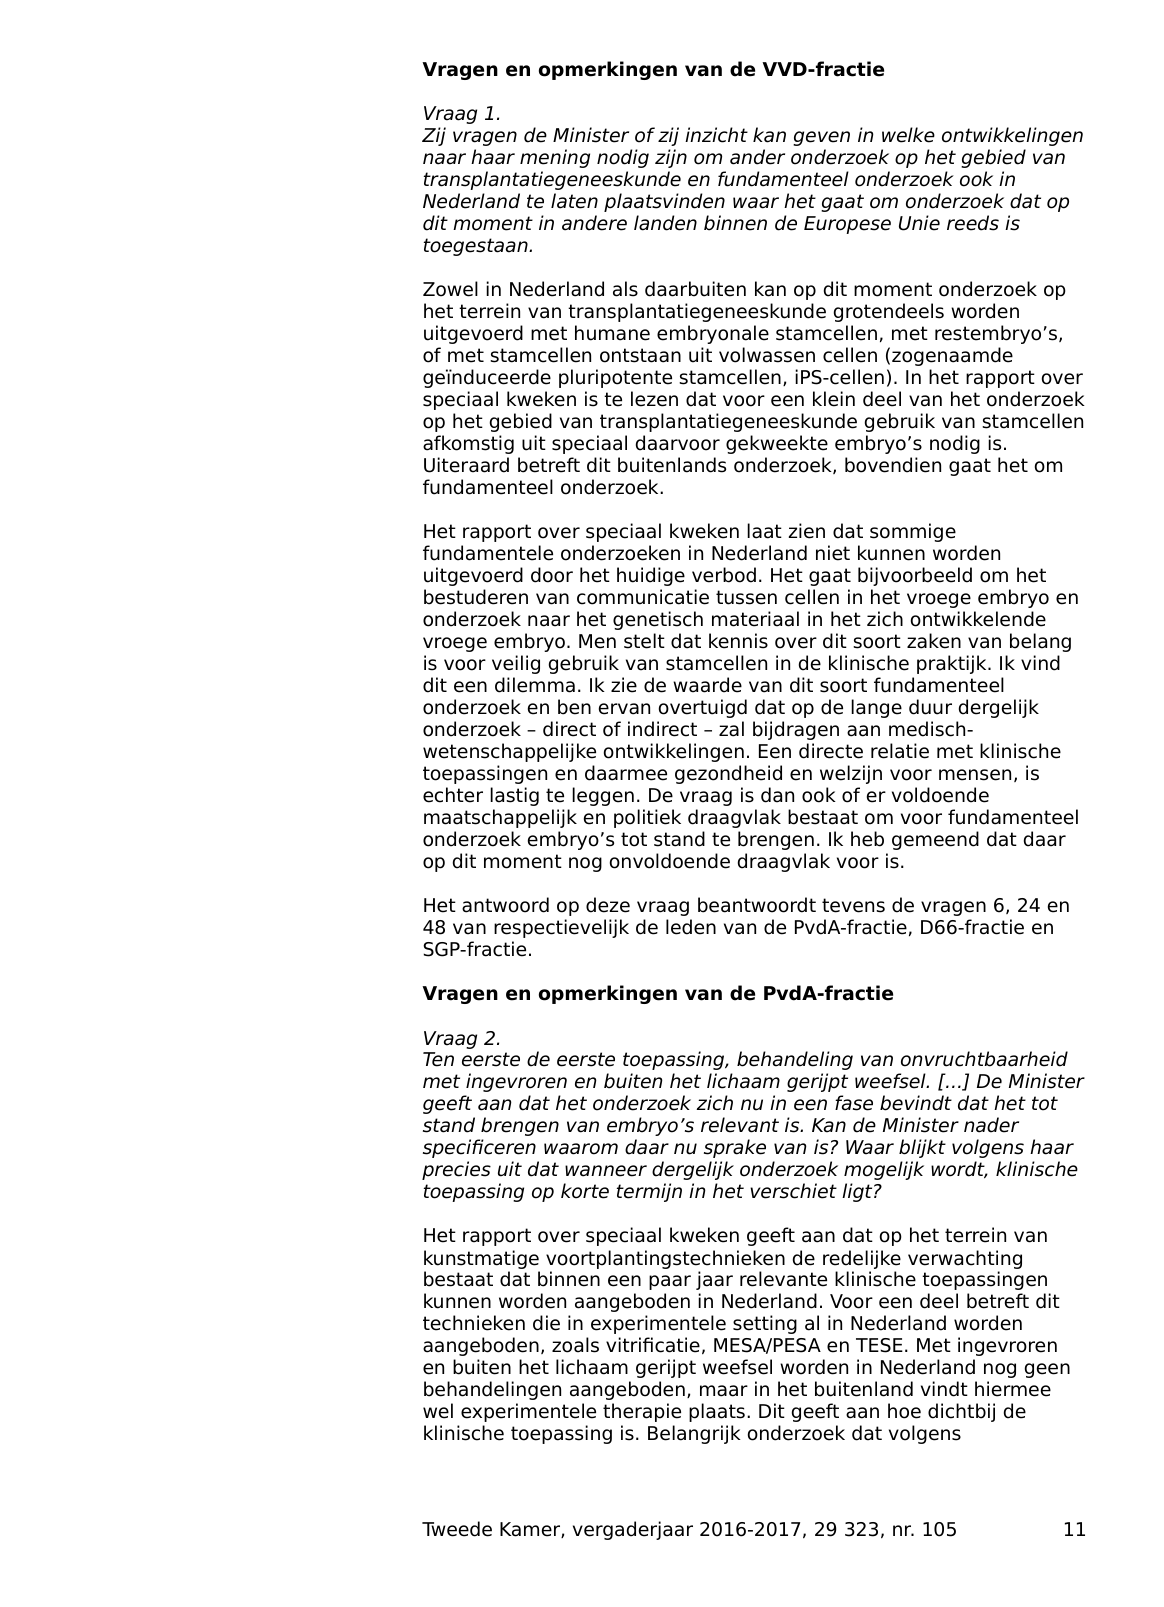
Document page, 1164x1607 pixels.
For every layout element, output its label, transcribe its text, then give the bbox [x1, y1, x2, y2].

text Ten eerste de eerste toepassing, behandeling van onvruchtbaarheid met ingevroren en buiten het lichaam gerijpt weefsel. [...] De Minister geeft aan dat het onderzoek zich nu in een fase bevindt dat het tot stand brengen van embryo’s relevant is. Kan de Minister nader specificeren waarom daar nu sprake van is? Waar blijkt volgens haar precies uit dat wanneer dergelijk onderzoek mogelijk wordt, klinische toepassing op korte termijn in het verschiet ligt? [422, 1049, 1087, 1203]
text Het rapport over speciaal kweken laat zien dat sommige fundamentele onderzoeken in Nederland niet kunnen worden uitgevoerd door het huidige verbod. Het gaat bijvoorbeeld om het bestuderen van communicatie tussen cellen in het vroege embryo en onderzoek naar het genetisch materiaal in het zich ontwikkelende vroege embryo. Men stelt dat kennis over dit soort zaken van belang is voor veilig gebruik van stamcellen in de klinische praktijk. Ik vind dit een dilemma. Ik zie de waarde van dit soort fundamenteel onderzoek en ben ervan overtuigd dat op de lange duur dergelijk onderzoek – direct of indirect – zal bijdragen aan medisch-wetenschappelijke ontwikkelingen. Een directe relatie met klinische toepassingen en daarmee gezondheid en welzijn voor mensen, is echter lastig te leggen. De vraag is dan ook of er voldoende maatschappelijk en politiek draagvlak bestaat om voor fundamenteel onderzoek embryo’s tot stand te brengen. Ik heb gemeend dat daar op dit moment nog onvoldoende draagvlak voor is. [422, 521, 1087, 873]
text Vraag 1. [422, 103, 1087, 125]
subtitle Vragen en opmerkingen van de VVD-fractie [422, 59, 1087, 81]
text Het rapport over speciaal kweken geeft aan dat op het terrein van kunstmatige voortplantingstechnieken de redelijke verwachting bestaat dat binnen een paar jaar relevante klinische toepassingen kunnen worden aangeboden in Nederland. Voor een deel betreft dit technieken die in experimentele setting al in Nederland worden aangeboden, zoals vitrificatie, MESA/PESA en TESE. Met ingevroren en buiten het lichaam gerijpt weefsel worden in Nederland nog geen behandelingen aangeboden, maar in het buitenland vindt hiermee wel experimentele therapie plaats. Dit geeft aan hoe dichtbij de klinische toepassing is. Belangrijk onderzoek dat volgens [422, 1225, 1087, 1445]
text Het antwoord op deze vraag beantwoordt tevens de vragen 6, 24 en 48 van respectievelijk de leden van de PvdA-fractie, D66-fractie en SGP-fractie. [422, 895, 1087, 961]
text Zowel in Nederland als daarbuiten kan op dit moment onderzoek op het terrein van transplantatiegeneeskunde grotendeels worden uitgevoerd met humane embryonale stamcellen, met restembryo’s, of met stamcellen ontstaan uit volwassen cellen (zogenaamde geïnduceerde pluripotente stamcellen, iPS-cellen). In het rapport over speciaal kweken is te lezen dat voor een klein deel van het onderzoek op het gebied van transplantatiegeneeskunde gebruik van stamcellen afkomstig uit speciaal daarvoor gekweekte embryo’s nodig is. Uiteraard betreft dit buitenlands onderzoek, bovendien gaat het om fundamenteel onderzoek. [422, 279, 1087, 499]
text Zij vragen de Minister of zij inzicht kan geven in welke ontwikkelingen naar haar mening nodig zijn om ander onderzoek op het gebied van transplantatiegeneeskunde en fundamenteel onderzoek ook in Nederland te laten plaatsvinden waar het gaat om onderzoek dat op dit moment in andere landen binnen de Europese Unie reeds is toegestaan. [422, 125, 1087, 257]
subtitle Vragen en opmerkingen van de PvdA-fractie [422, 983, 1087, 1005]
text Vraag 2. [422, 1027, 1087, 1049]
